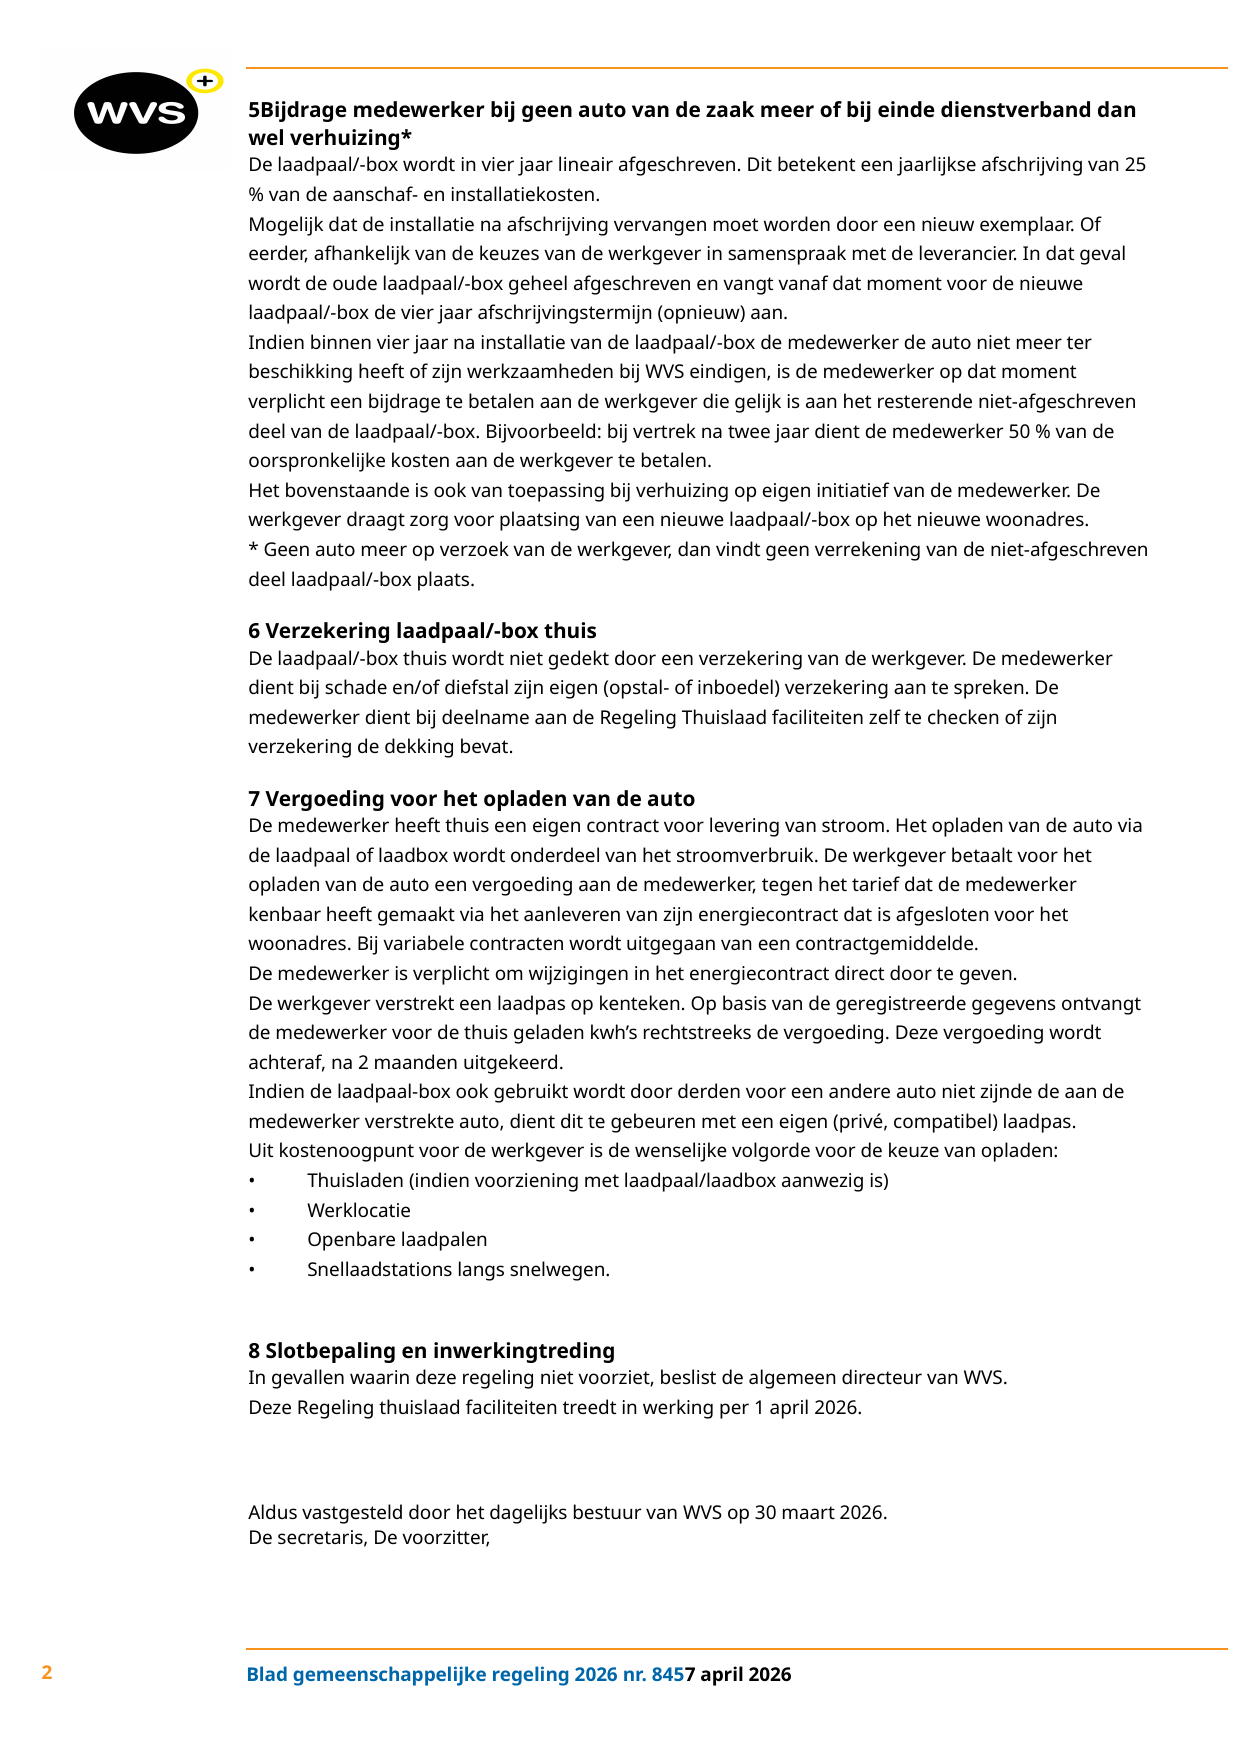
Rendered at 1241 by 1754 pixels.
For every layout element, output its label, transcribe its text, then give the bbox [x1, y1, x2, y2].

text 8 Slotbepaling en inwerkingtreding [248, 1336, 1152, 1364]
text De secretaris, De voorzitter, [248, 1524, 1152, 1550]
text De laadpaal/-box wordt in vier jaar lineair afgeschreven. Dit betekent een jaarlijkse afschrijving van 25 % van de aanschaf- en installatiekosten. [248, 152, 1152, 207]
picture [41, 47, 231, 172]
list Snellaadstations langs snelwegen. [248, 1256, 1152, 1282]
text Indien binnen vier jaar na installatie van de laadpaal/-box de medewerker de auto niet meer ter beschikking heeft of zijn werkzaamheden bij WVS eindigen, is de medewerker op dat moment verplicht een bijdrage te betalen aan de werkgever die gelijk is aan het resterende niet-afgeschreven deel van de laadpaal/-box. Bijvoorbeeld: bij vertrek na twee jaar dient de medewerker 50 % van de oorspronkelijke kosten aan de werkgever te betalen. [248, 329, 1152, 473]
text * Geen auto meer op verzoek van de werkgever, dan vindt geen verrekening van de niet-afgeschreven deel laadpaal/-box plaats. [248, 536, 1152, 592]
text 6 Verzekering laadpaal/-box thuis [248, 616, 1152, 645]
text Uit kostenoogpunt voor de werkgever is de wenselijke volgorde voor de keuze van opladen: [248, 1138, 1152, 1163]
text De medewerker heeft thuis een eigen contract voor levering van stroom. Het opladen van de auto via de laadpaal of laadbox wordt onderdeel van het stroomverbruik. De werkgever betaalt voor het opladen van de auto een vergoeding aan de medewerker, tegen het tarief dat de medewerker kenbaar heeft gemaakt via het aanleveren van zijn energiecontract dat is afgesloten voor het woonadres. Bij variabele contracten wordt uitgegaan van een contractgemiddelde. [248, 812, 1152, 956]
list Openbare laadpalen [248, 1226, 1152, 1252]
text 7 Vergoeding voor het opladen van de auto [248, 784, 1152, 812]
text De laadpaal/-box thuis wordt niet gedekt door een verzekering van de werkgever. De medewerker dient bij schade en/of diefstal zijn eigen (opstal- of inboedel) verzekering aan te spreken. De medewerker dient bij deelname aan de Regeling Thuislaad faciliteiten zelf te checken of zijn verzekering de dekking bevat. [248, 645, 1152, 759]
text Het bovenstaande is ook van toepassing bij verhuizing op eigen initiatief van de medewerker. De werkgever draagt zorg voor plaatsing van een nieuwe laadpaal/-box op het nieuwe woonadres. [248, 477, 1152, 532]
list Thuisladen (indien voorziening met laadpaal/laadbox aanwezig is) [248, 1167, 1152, 1193]
text In gevallen waarin deze regeling niet voorziet, beslist de algemeen directeur van WVS. [248, 1364, 1152, 1390]
text 5Bijdrage medewerker bij geen auto van de zaak meer of bij einde dienstverband dan wel verhuizing* [248, 95, 1152, 152]
text Mogelijk dat de installatie na afschrijving vervangen moet worden door een nieuw exemplaar. Of eerder, afhankelijk van de keuzes van de werkgever in samenspraak met de leverancier. In dat geval wordt de oude laadpaal/-box geheel afgeschreven en vangt vanaf dat moment voor de nieuwe laadpaal/-box de vier jaar afschrijvingstermijn (opnieuw) aan. [248, 211, 1152, 325]
text Indien de laadpaal-box ook gebruikt wordt door derden voor een andere auto niet zijnde de aan de medewerker verstrekte auto, dient dit te gebeuren met een eigen (privé, compatibel) laadpas. [248, 1078, 1152, 1134]
text De werkgever verstrekt een laadpas op kenteken. Op basis van de geregistreerde gegevens ontvangt de medewerker voor de thuis geladen kwh’s rechtstreeks de vergoeding. Deze vergoeding wordt achteraf, na 2 maanden uitgekeerd. [248, 990, 1152, 1075]
text Deze Regeling thuislaad faciliteiten treedt in werking per 1 april 2026. [248, 1394, 1152, 1420]
list Werklocatie [248, 1197, 1152, 1223]
text De medewerker is verplicht om wijzigingen in het energiecontract direct door te geven. [248, 960, 1152, 986]
text Aldus vastgesteld door het dagelijks bestuur van WVS op 30 maart 2026. [248, 1499, 1152, 1524]
